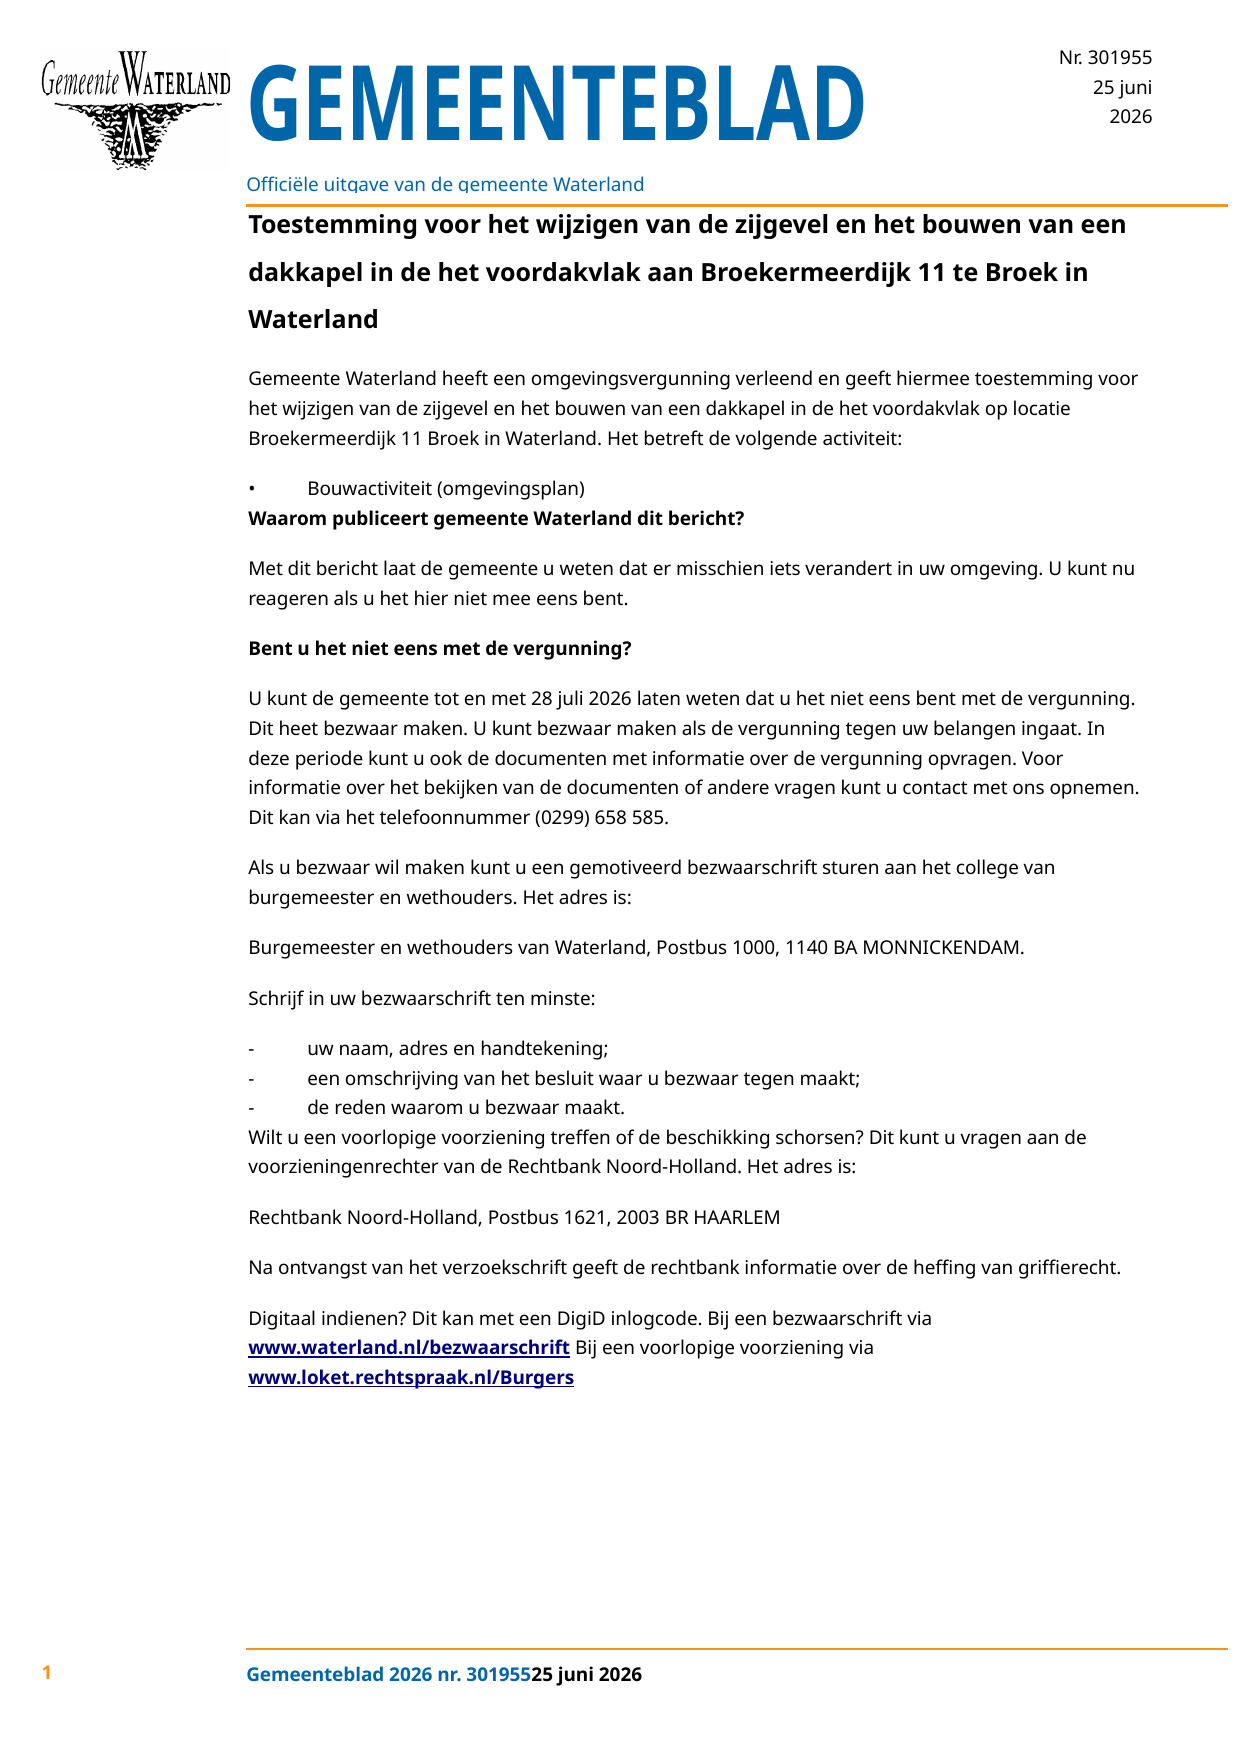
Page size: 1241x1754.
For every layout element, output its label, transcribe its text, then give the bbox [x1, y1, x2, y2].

text Gemeente Waterland heeft een omgevingsvergunning verleend en geeft hiermee toestemming voor het wijzigen van de zijgevel en het bouwen van een dakkapel in de het voordakvlak op locatie Broekermeerdijk 11 Broek in Waterland. Het betreft de volgende activiteit: [248, 366, 1152, 450]
list uw naam, adres en handtekening; [248, 1035, 1152, 1061]
text Waarom publiceert gemeente Waterland dit bericht? [248, 505, 1152, 530]
text Digitaal indienen? Dit kan met een DigiD inlogcode. Bij een bezwaarschrift via www.waterland.nl/bezwaarschrift Bij een voorlopige voorziening via www.loket.rechtspraak.nl/Burgers [248, 1305, 1152, 1389]
text Rechtbank Noord-Holland, Postbus 1621, 2003 BR HAARLEM [248, 1204, 1152, 1229]
list Bouwactiviteit (omgevingsplan) [248, 475, 1152, 501]
list een omschrijving van het besluit waar u bezwaar tegen maakt; [248, 1065, 1152, 1090]
text Met dit bericht laat de gemeente u weten dat er misschien iets verandert in uw omgeving. U kunt nu reageren als u het hier niet mee eens bent. [248, 555, 1152, 610]
text Als u bezwaar wil maken kunt u een gemotiveerd bezwaarschrift sturen aan het college van burgemeester en wethouders. Het adres is: [248, 854, 1152, 909]
text U kunt de gemeente tot en met 28 juli 2026 laten weten dat u het niet eens bent met de vergunning. Dit heet bezwaar maken. U kunt bezwaar maken als de vergunning tegen uw belangen ingaat. In deze periode kunt u ook de documenten met informatie over de vergunning opvragen. Voor informatie over het bekijken van de documenten of andere vragen kunt u contact met ons opnemen. Dit kan via het telefoonnummer (0299) 658 585. [248, 686, 1152, 829]
text Toestemming voor het wijzigen van de zijgevel en het bouwen van een dakkapel in de het voordakvlak aan Broekermeerdijk 11 te Broek in Waterland [248, 207, 1152, 336]
text Burgemeester en wethouders van Waterland, Postbus 1000, 1140 BA MONNICKENDAM. [248, 934, 1152, 960]
picture [41, 47, 231, 172]
text Na ontvangst van het verzoekschrift geeft de rechtbank informatie over de heffing van griffierecht. [248, 1254, 1152, 1280]
text Wilt u een voorlopige voorziening treffen of de beschikking schorsen? Dit kunt u vragen aan de voorzieningenrechter van de Rechtbank Noord-Holland. Het adres is: [248, 1124, 1152, 1179]
list de reden waarom u bezwaar maakt. [248, 1094, 1152, 1120]
text Schrijf in uw bezwaarschrift ten minste: [248, 985, 1152, 1010]
text Bent u het niet eens met de vergunning? [248, 635, 1152, 661]
